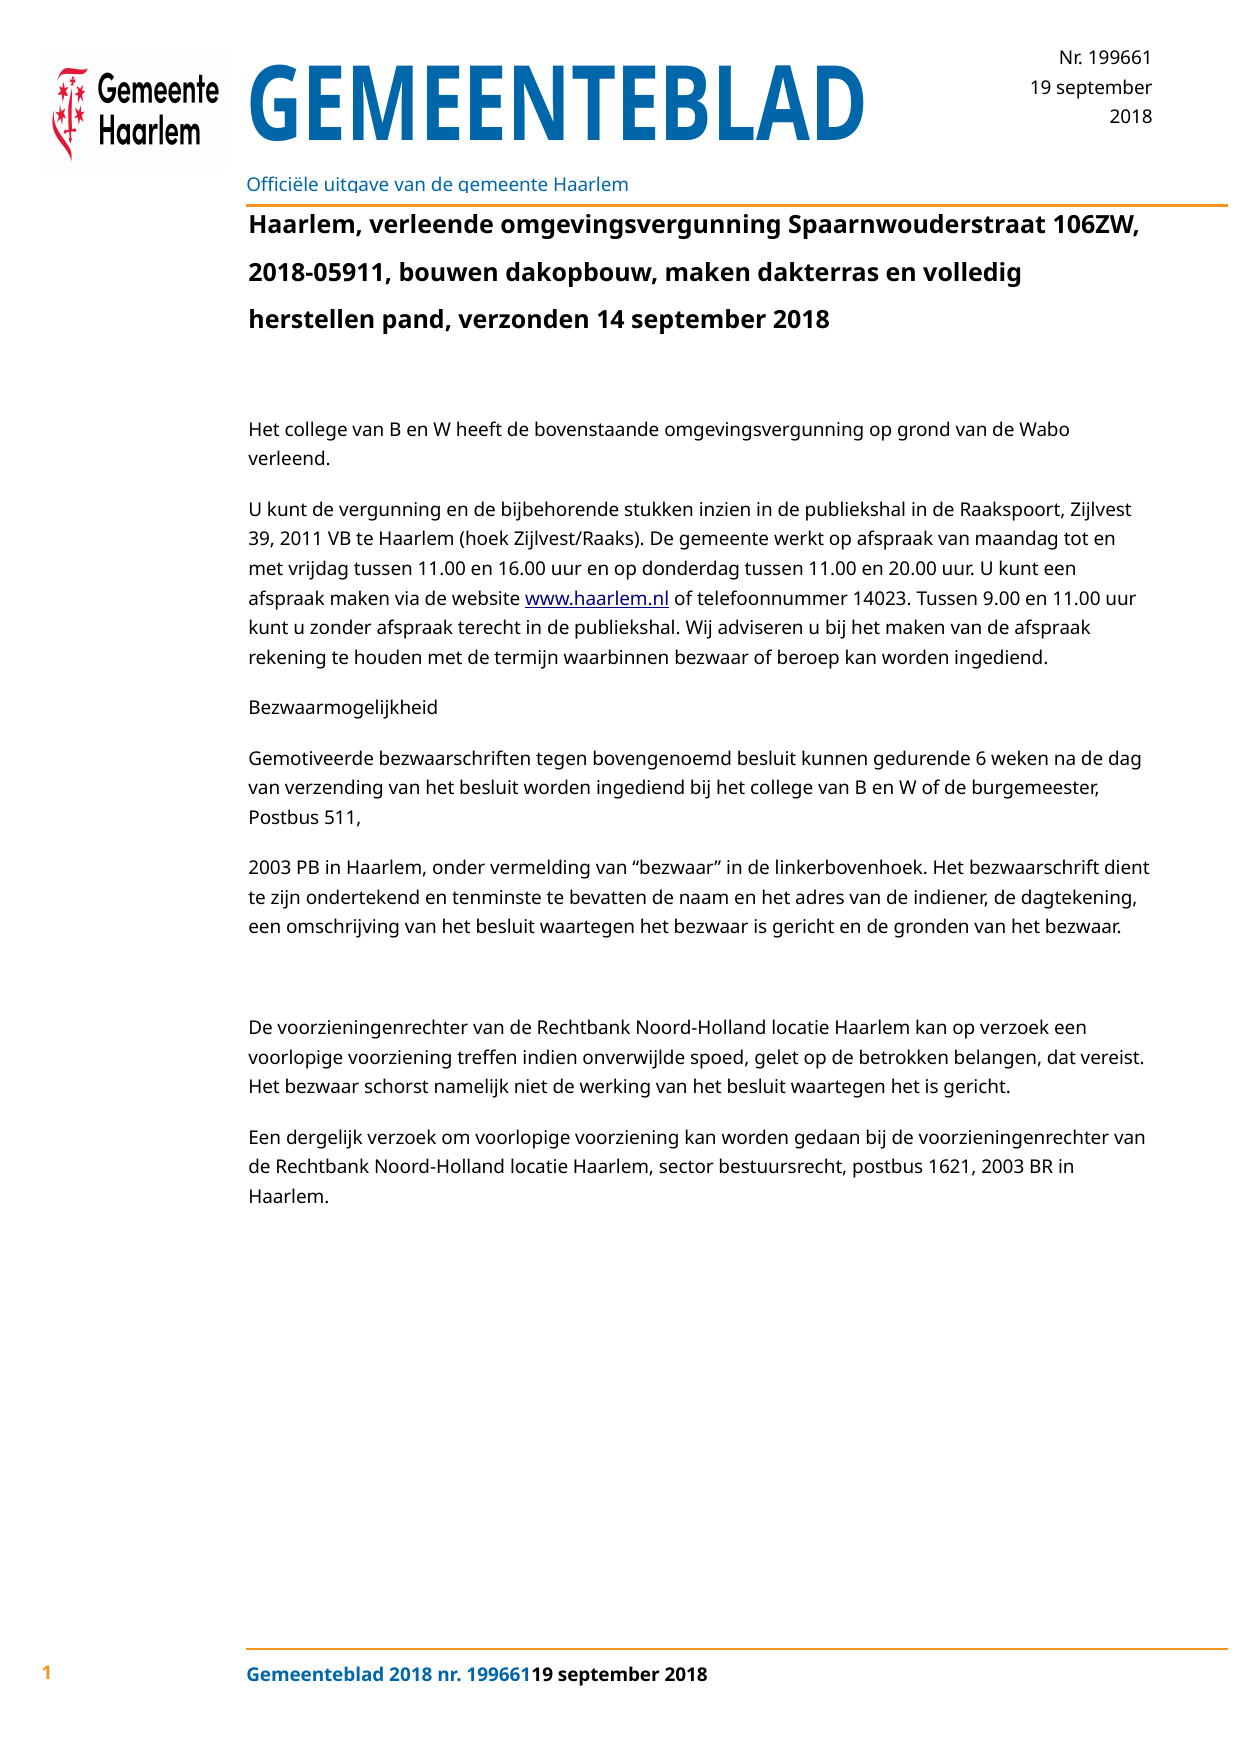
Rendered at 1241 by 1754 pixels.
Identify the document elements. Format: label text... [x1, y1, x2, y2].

text Bezwaarmogelijkheid [248, 694, 1152, 720]
text Haarlem, verleende omgevingsvergunning Spaarnwouderstraat 106ZW, 2018-05911, bouwen dakopbouw, maken dakterras en volledig herstellen pand, verzonden 14 september 2018 [248, 207, 1152, 336]
text 2003 PB in Haarlem, onder vermelding van “bezwaar” in de linkerbovenhoek. Het bezwaarschrift dient te zijn ondertekend en tenminste te bevatten de naam en het adres van de indiener, de dagtekening, een omschrijving van het besluit waartegen het bezwaar is gericht en de gronden van het bezwaar. [248, 854, 1152, 939]
text Een dergelijk verzoek om voorlopige voorziening kan worden gedaan bij de voorzieningenrechter van de Rechtbank Noord-Holland locatie Haarlem, sector bestuursrecht, postbus 1621, 2003 BR in Haarlem. [248, 1124, 1152, 1209]
picture [41, 47, 231, 172]
text Gemotiveerde bezwaarschriften tegen bovengenoemd besluit kunnen gedurende 6 weken na de dag van verzending van het besluit worden ingediend bij het college van B en W of de burgemeester, Postbus 511, [248, 745, 1152, 829]
text U kunt de vergunning en de bijbehorende stukken inzien in de publiekshal in de Raakspoort, Zijlvest 39, 2011 VB te Haarlem (hoek Zijlvest/Raaks). De gemeente werkt op afspraak van maandag tot en met vrijdag tussen 11.00 en 16.00 uur en op donderdag tussen 11.00 en 20.00 uur. U kunt een afspraak maken via de website www.haarlem.nl of telefoonnummer 14023. Tussen 9.00 en 11.00 uur kunt u zonder afspraak terecht in de publiekshal. Wij adviseren u bij het maken van de afspraak rekening te houden met de termijn waarbinnen bezwaar of beroep kan worden ingediend. [248, 496, 1152, 669]
text Het college van B en W heeft de bovenstaande omgevingsvergunning op grond van de Wabo verleend. [248, 416, 1152, 471]
text De voorzieningenrechter van de Rechtbank Noord-Holland locatie Haarlem kan op verzoek een voorlopige voorziening treffen indien onverwijlde spoed, gelet op de betrokken belangen, dat vereist. Het bezwaar schorst namelijk niet de werking van het besluit waartegen het is gericht. [248, 1014, 1152, 1099]
